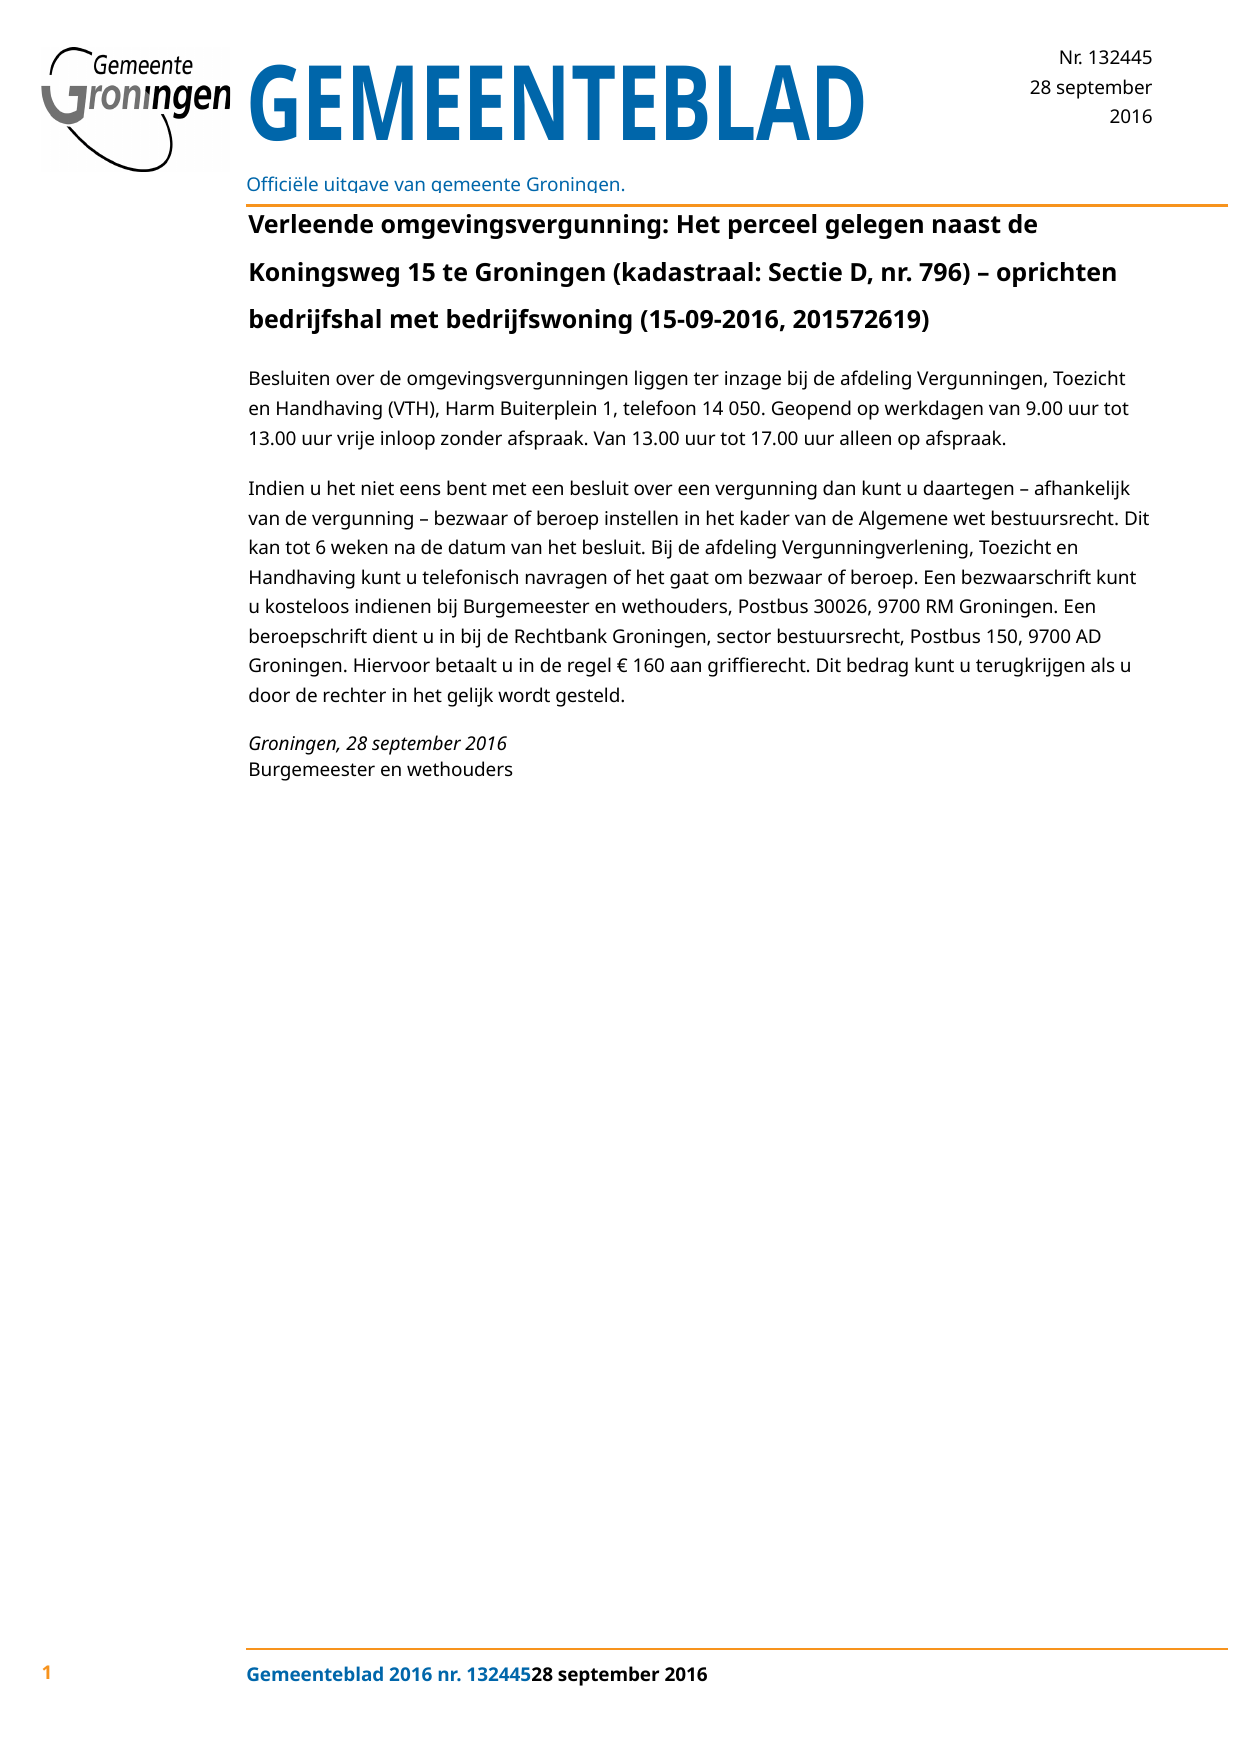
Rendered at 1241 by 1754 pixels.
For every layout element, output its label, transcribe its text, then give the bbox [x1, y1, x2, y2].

picture [41, 47, 231, 172]
text Burgemeester en wethouders [248, 756, 1152, 781]
text Besluiten over de omgevingsvergunningen liggen ter inzage bij de afdeling Vergunningen, Toezicht en Handhaving (VTH), Harm Buiterplein 1, telefoon 14 050. Geopend op werkdagen van 9.00 uur tot 13.00 uur vrije inloop zonder afspraak. Van 13.00 uur tot 17.00 uur alleen op afspraak. [248, 366, 1152, 450]
text Indien u het niet eens bent met een besluit over een vergunning dan kunt u daartegen – afhankelijk van de vergunning – bezwaar of beroep instellen in het kader van de Algemene wet bestuursrecht. Dit kan tot 6 weken na de datum van het besluit. Bij de afdeling Vergunningverlening, Toezicht en Handhaving kunt u telefonisch navragen of het gaat om bezwaar of beroep. Een bezwaarschrift kunt u kosteloos indienen bij Burgemeester en wethouders, Postbus 30026, 9700 RM Groningen. Een beroepschrift dient u in bij de Rechtbank Groningen, sector bestuursrecht, Postbus 150, 9700 AD Groningen. Hiervoor betaalt u in de regel € 160 aan griffierecht. Dit bedrag kunt u terugkrijgen als u door de rechter in het gelijk wordt gesteld. [248, 475, 1152, 708]
text Verleende omgevingsvergunning: Het perceel gelegen naast de Koningsweg 15 te Groningen (kadastraal: Sectie D, nr. 796) – oprichten bedrijfshal met bedrijfswoning (15-09-2016, 201572619) [248, 207, 1152, 336]
text Groningen, 28 september 2016 [248, 730, 1152, 756]
